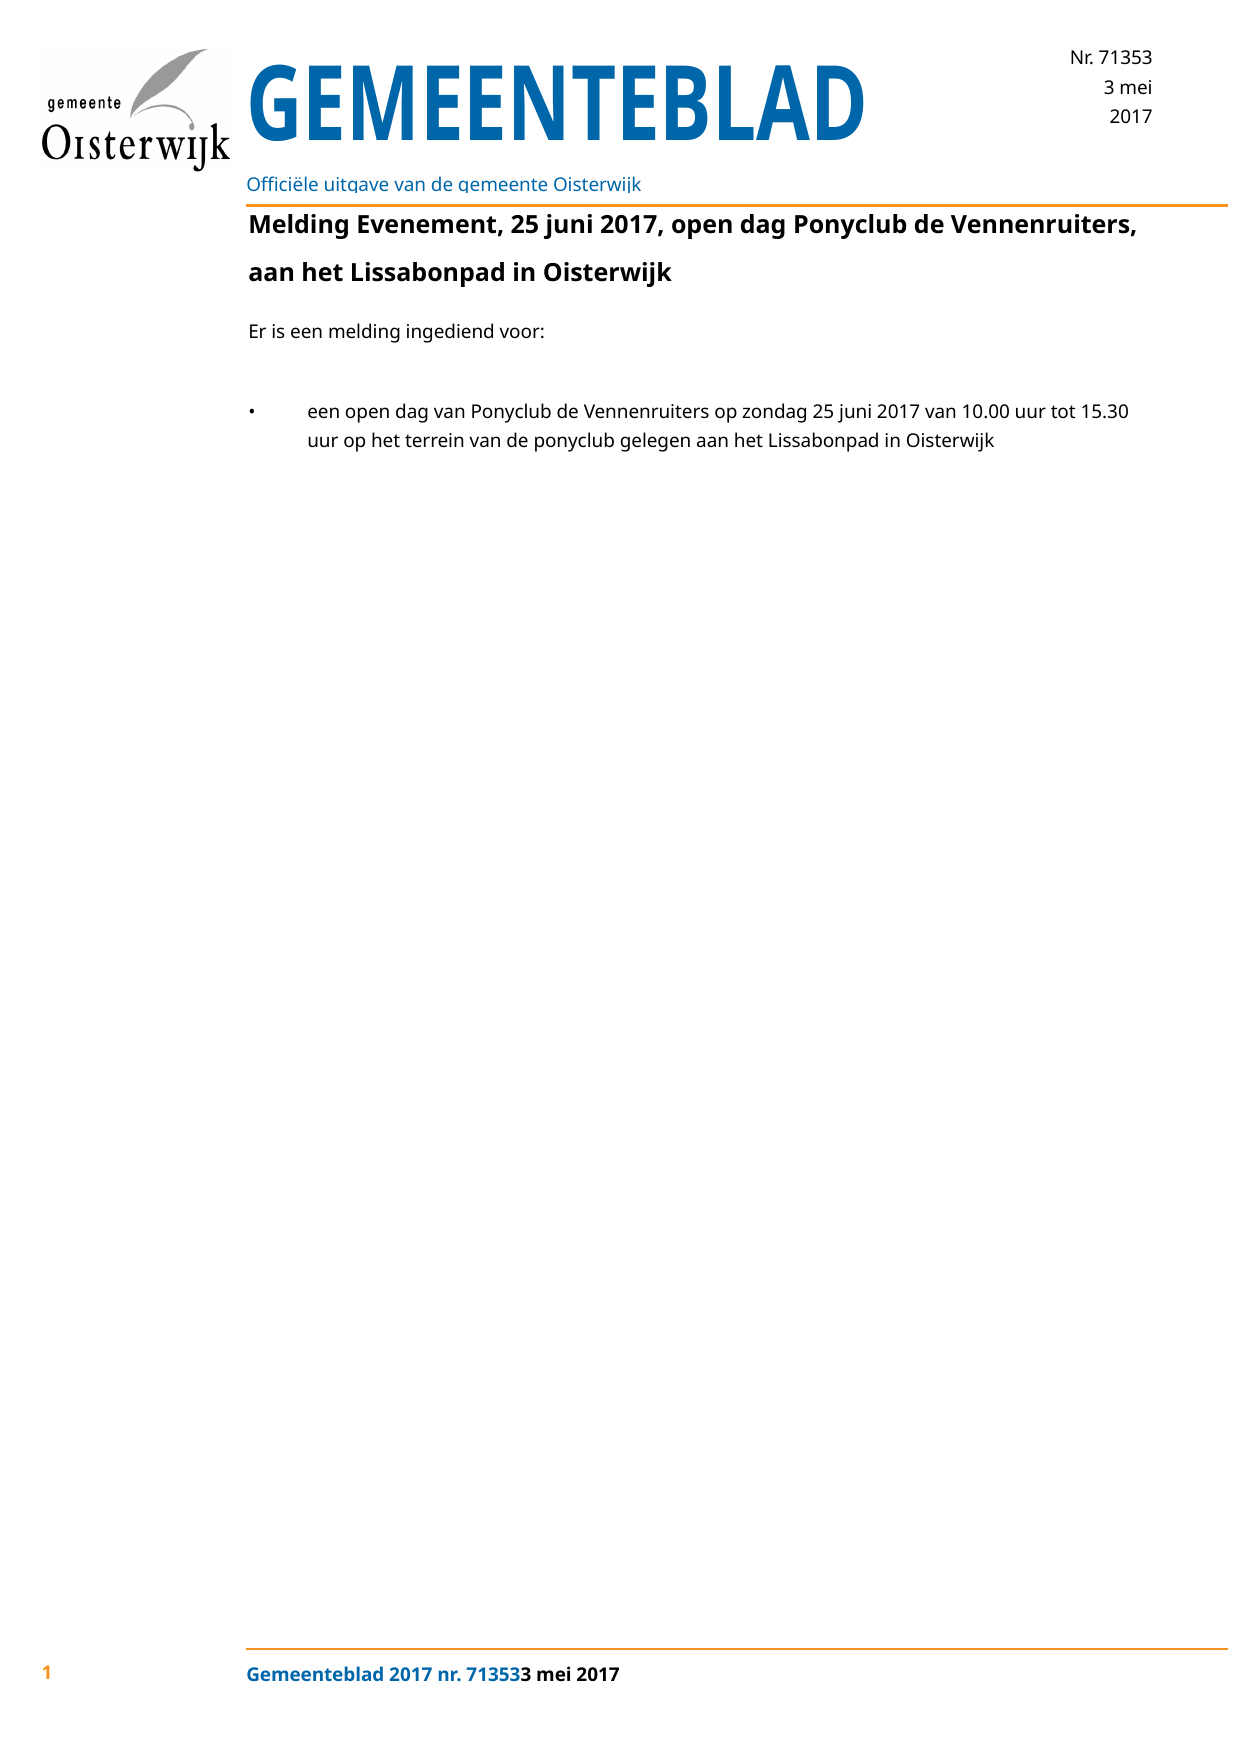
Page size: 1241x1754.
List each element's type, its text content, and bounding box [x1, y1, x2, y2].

picture [41, 47, 231, 172]
list een open dag van Ponyclub de Vennenruiters op zondag 25 juni 2017 van 10.00 uur tot 15.30 uur op het terrein van de ponyclub gelegen aan het Lissabonpad in Oisterwijk [248, 398, 1152, 453]
text Er is een melding ingediend voor: [248, 318, 1152, 344]
text Melding Evenement, 25 juni 2017, open dag Ponyclub de Vennenruiters, aan het Lissabonpad in Oisterwijk [248, 207, 1152, 288]
